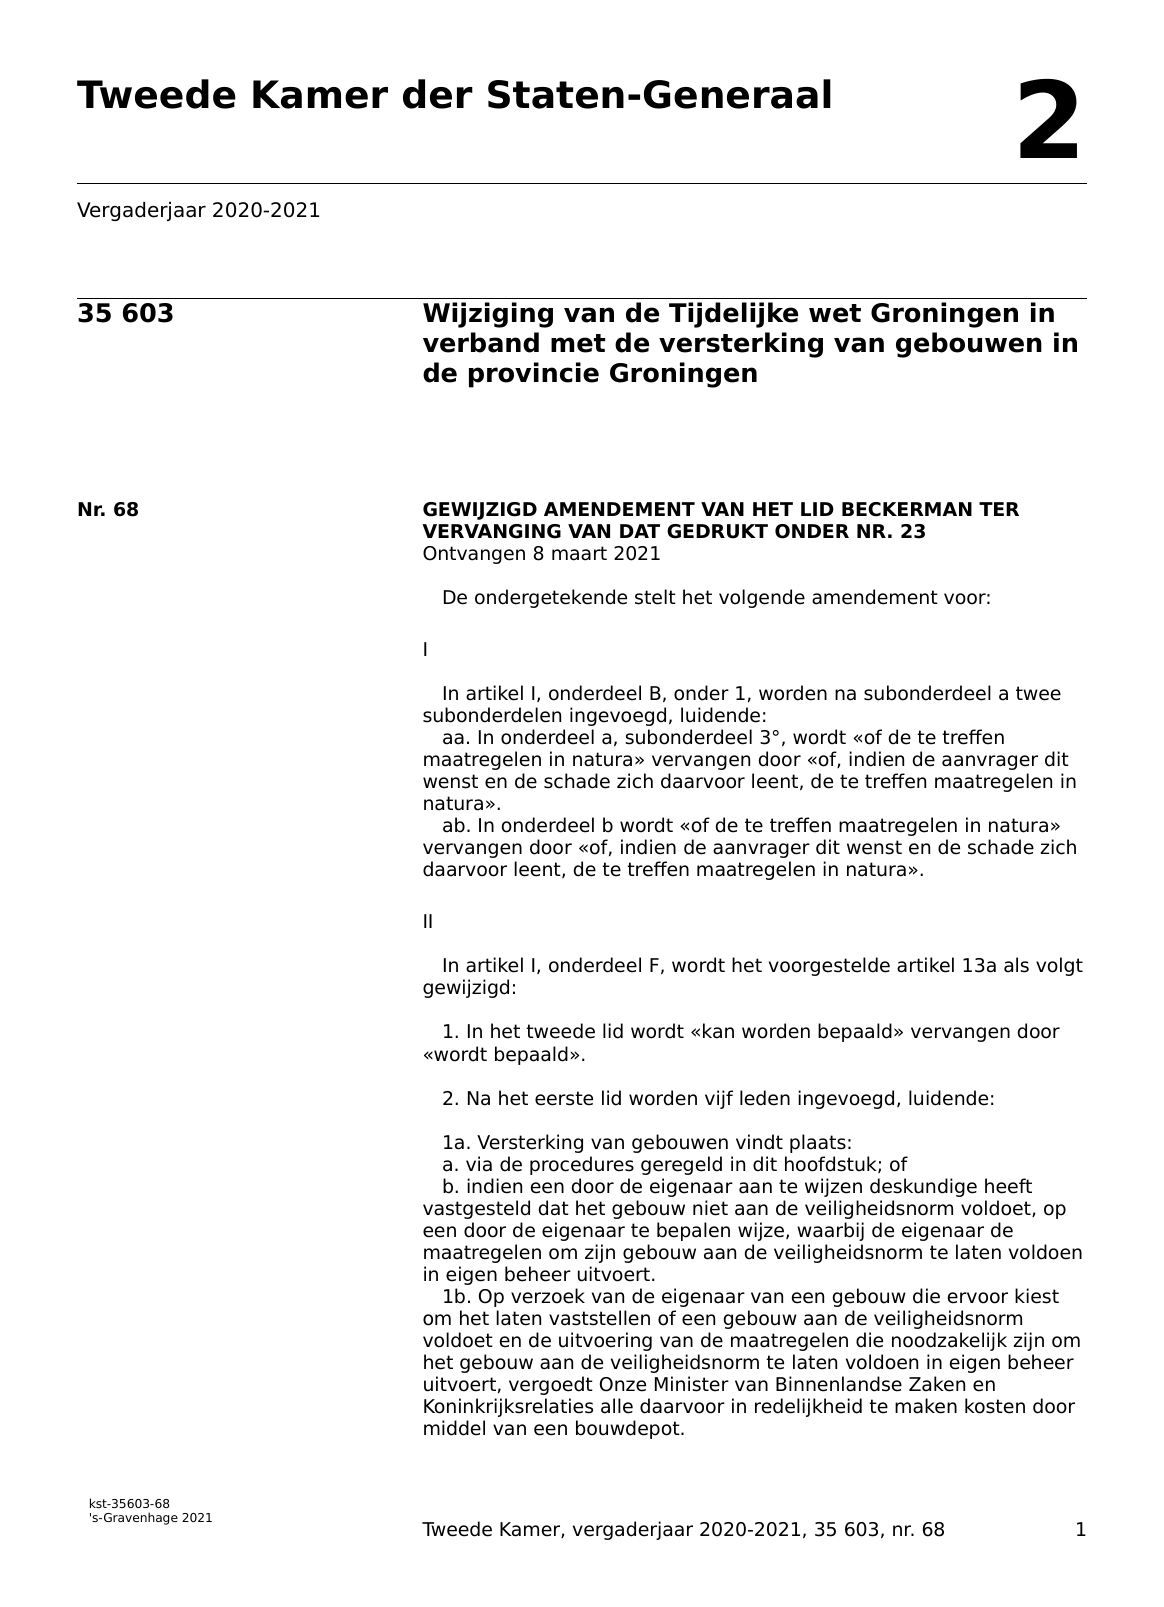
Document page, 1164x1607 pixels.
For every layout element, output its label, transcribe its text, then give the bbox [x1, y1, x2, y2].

text aa. In onderdeel a, subonderdeel 3°, wordt «of de te treffen maatregelen in natura» vervangen door «of, indien de aanvrager dit wenst en de schade zich daarvoor leent, de te treffen maatregelen in natura». [422, 727, 1087, 815]
text 2. Na het eerste lid worden vijf leden ingevoegd, luidende: [422, 1088, 1087, 1109]
text De ondergetekende stelt het volgende amendement voor: [422, 587, 1087, 609]
subtitle I [422, 639, 1087, 661]
text Ontvangen 8 maart 2021 [422, 543, 1087, 565]
text kst-35603-68 [88, 1497, 323, 1511]
subtitle II [422, 911, 1087, 933]
text a. via de procedures geregeld in dit hoofdstuk; of [422, 1154, 1087, 1176]
text 's-Gravenhage 2021 [88, 1511, 323, 1525]
text In artikel I, onderdeel B, onder 1, worden na subonderdeel a twee subonderdelen ingevoegd, luidende: [422, 683, 1087, 727]
text 1. In het tweede lid wordt «kan worden bepaald» vervangen door «wordt bepaald». [422, 1021, 1087, 1065]
table_header Tweede Kamer der Staten-Generaal [77, 59, 886, 183]
text 1b. Op verzoek van de eigenaar van een gebouw die ervoor kiest om het laten vaststellen of een gebouw aan de veiligheidsnorm voldoet en de uitvoering van de maatregelen die noodzakelijk zijn om het gebouw aan de veiligheidsnorm te laten voldoen in eigen beheer uitvoert, vergoedt Onze Minister van Binnenlandse Zaken en Koninkrijksrelaties alle daarvoor in redelijkheid te maken kosten door middel van een bouwdepot. [422, 1286, 1087, 1439]
table_cell Vergaderjaar 2020-2021 [77, 184, 1087, 298]
subtitle Nr. 68 GEWIJZIGD AMENDEMENT VAN HET LID BECKERMAN TER VERVANGING VAN DAT GEDRUKT ONDER NR. 23 [77, 499, 1087, 543]
text 1a. Versterking van gebouwen vindt plaats: [422, 1132, 1087, 1154]
text In artikel I, onderdeel F, wordt het voorgestelde artikel 13a als volgt gewijzigd: [422, 955, 1087, 999]
text ab. In onderdeel b wordt «of de te treffen maatregelen in natura» vervangen door «of, indien de aanvrager dit wenst en de schade zich daarvoor leent, de te treffen maatregelen in natura». [422, 815, 1087, 881]
subtitle 35 603 Wijziging van de Tijdelijke wet Groningen in verband met de versterking van gebouwen in de provincie Groningen [77, 299, 1087, 388]
table_header 2 [886, 59, 1087, 183]
text b. indien een door de eigenaar aan te wijzen deskundige heeft vastgesteld dat het gebouw niet aan de veiligheidsnorm voldoet, op een door de eigenaar te bepalen wijze, waarbij de eigenaar de maatregelen om zijn gebouw aan de veiligheidsnorm te laten voldoen in eigen beheer uitvoert. [422, 1176, 1087, 1286]
